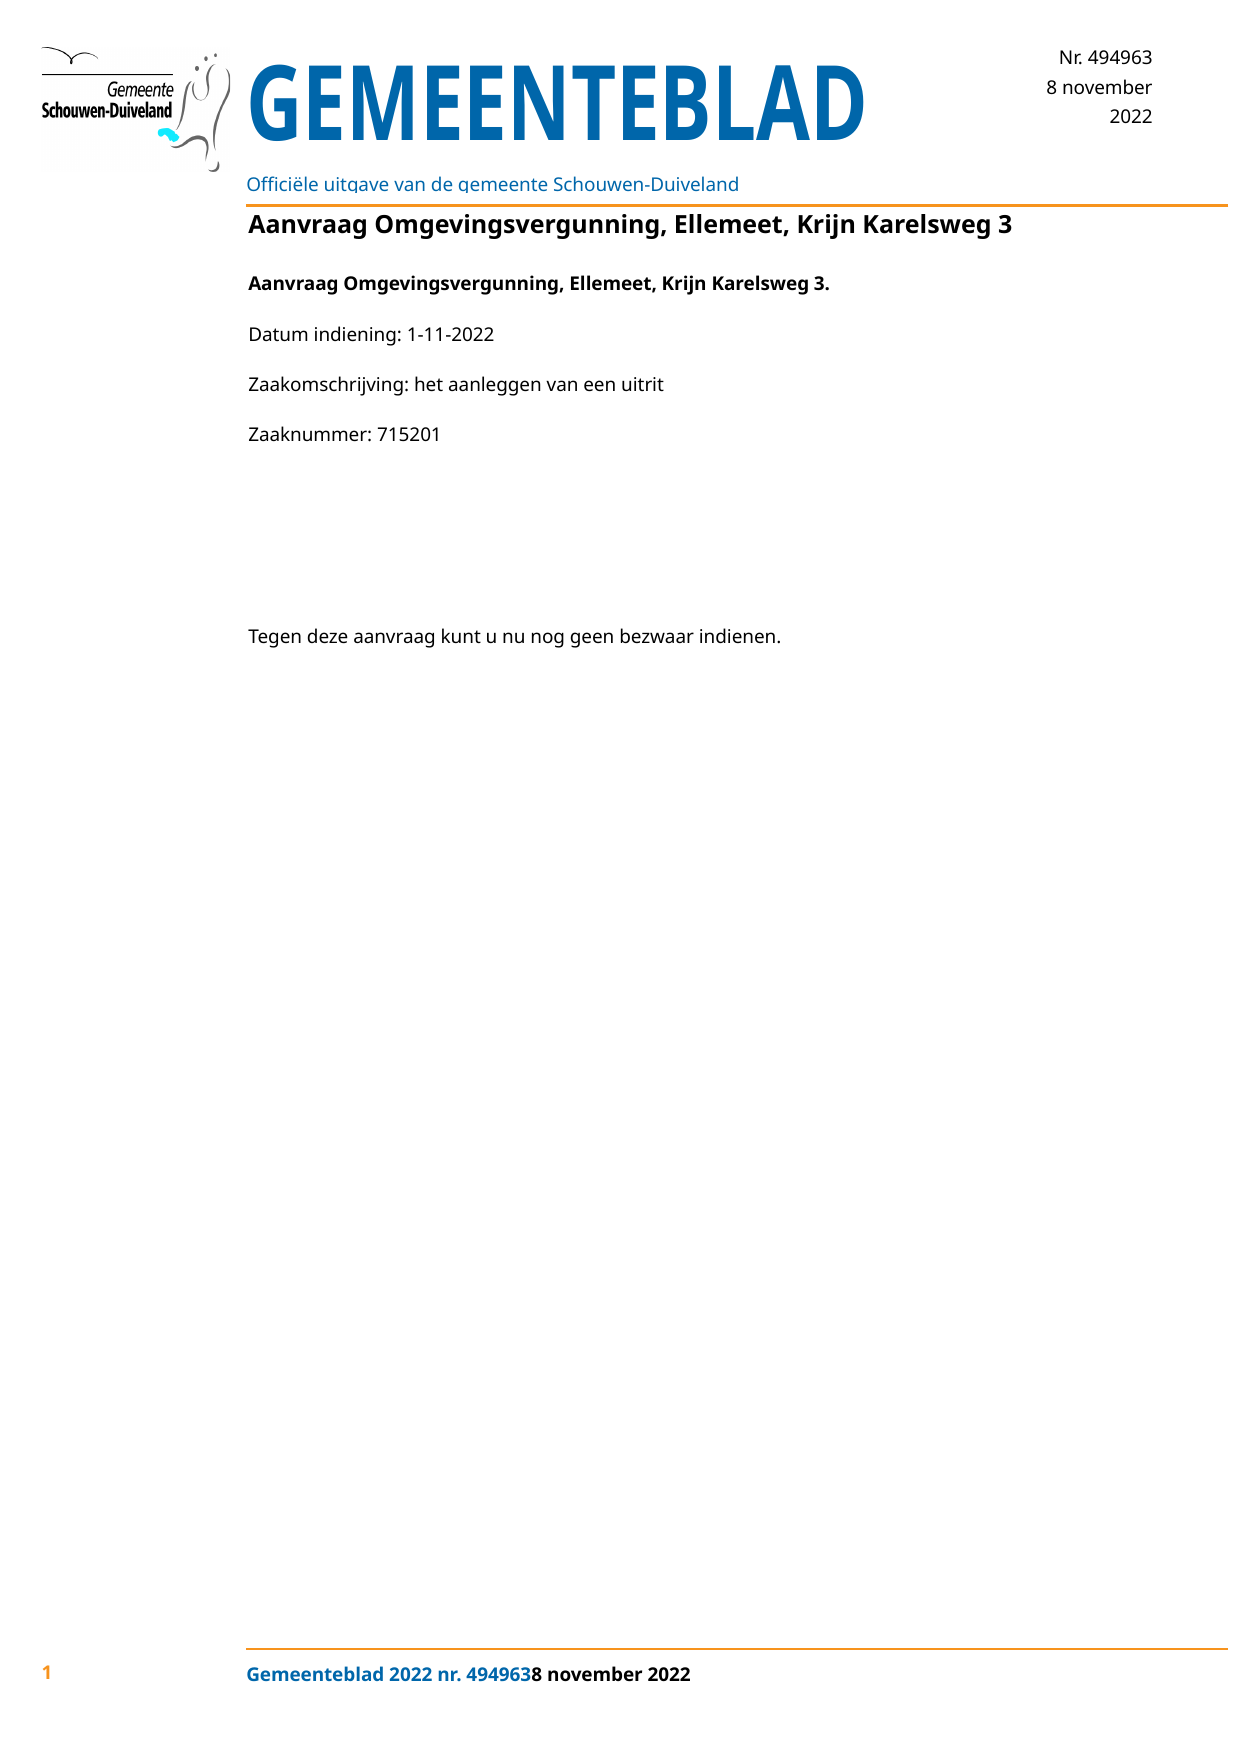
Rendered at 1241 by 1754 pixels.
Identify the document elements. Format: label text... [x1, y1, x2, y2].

text Zaakomschrijving: het aanleggen van een uitrit [248, 371, 1152, 397]
picture [41, 47, 231, 172]
text Zaaknummer: 715201 [248, 422, 1152, 447]
text Datum indiening: 1-11-2022 [248, 321, 1152, 346]
text Tegen deze aanvraag kunt u nu nog geen bezwaar indienen. [248, 623, 1152, 649]
text Aanvraag Omgevingsvergunning, Ellemeet, Krijn Karelsweg 3 [248, 207, 1152, 241]
text Aanvraag Omgevingsvergunning, Ellemeet, Krijn Karelsweg 3. [248, 270, 1152, 296]
